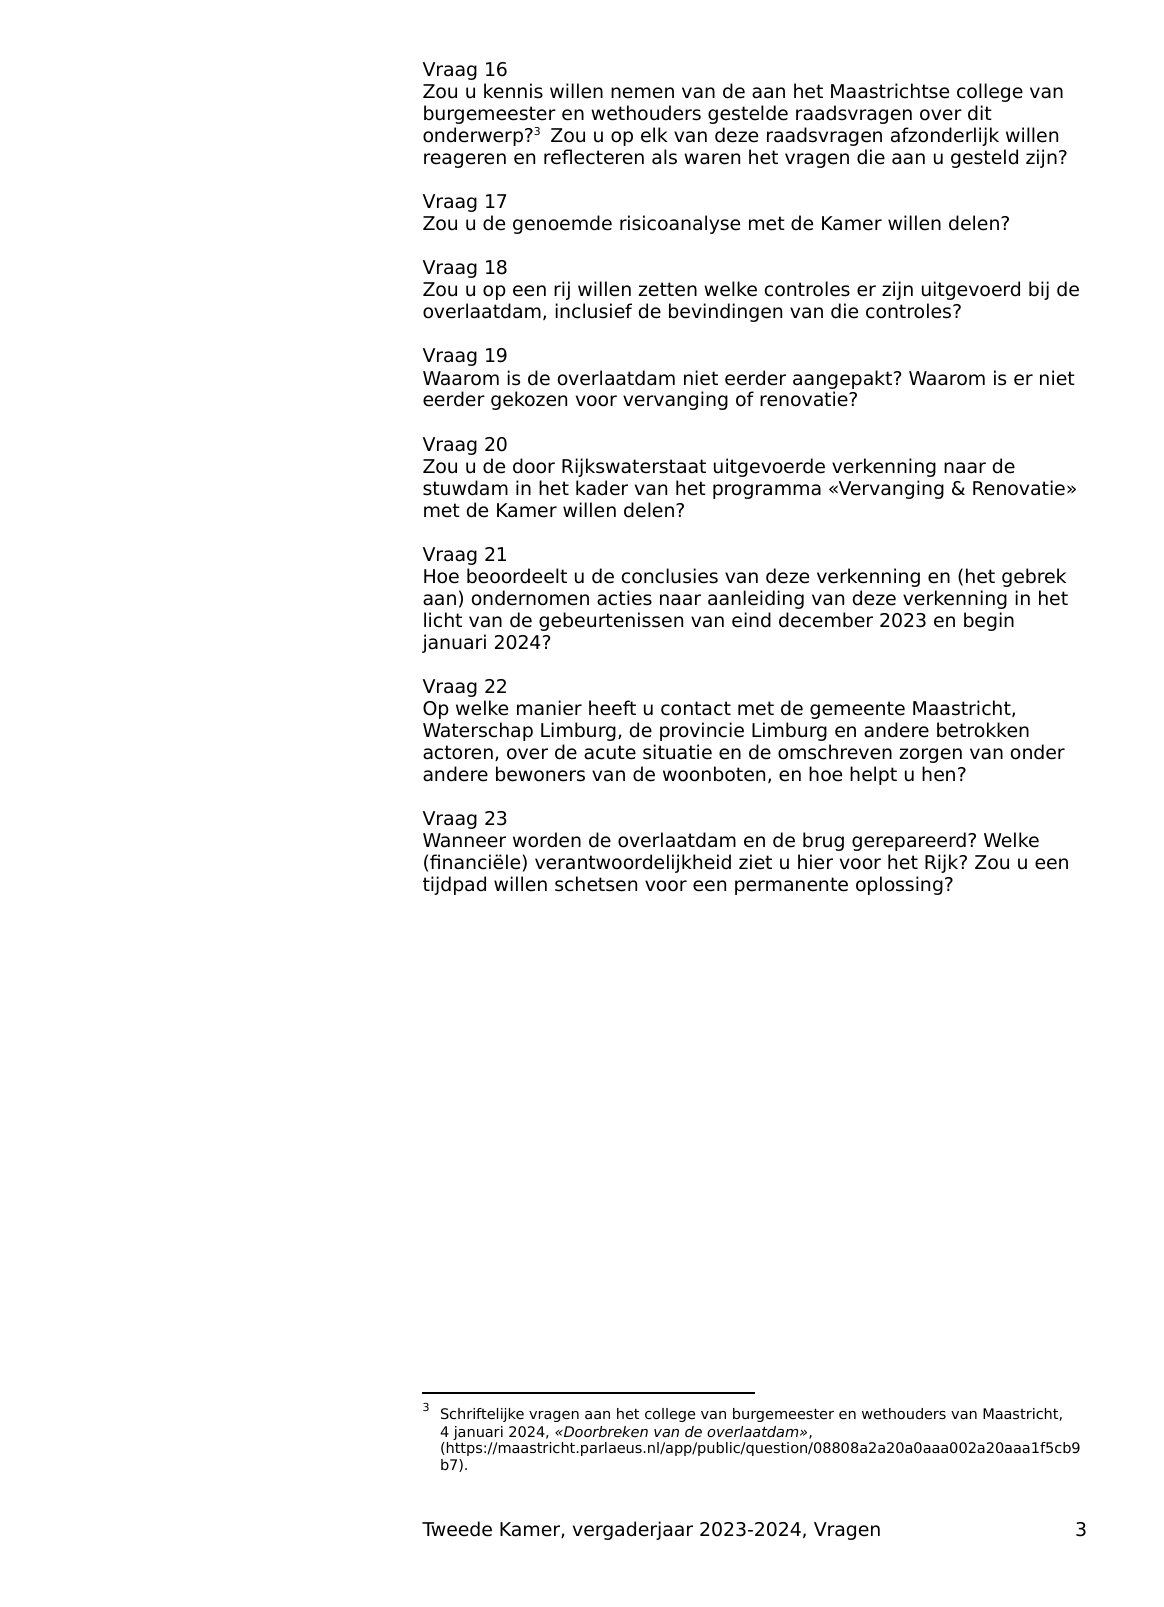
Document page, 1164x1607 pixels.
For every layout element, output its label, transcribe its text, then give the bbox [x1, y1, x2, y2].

text Vraag 17 [422, 191, 1087, 213]
text Wanneer worden de overlaatdam en de brug gerepareerd? Welke (financiële) verantwoordelijkheid ziet u hier voor het Rijk? Zou u een tijdpad willen schetsen voor een permanente oplossing? [422, 830, 1087, 896]
text Hoe beoordeelt u de conclusies van deze verkenning en (het gebrek aan) ondernomen acties naar aanleiding van deze verkenning in het licht van de gebeurtenissen van eind december 2023 en begin januari 2024? [422, 566, 1087, 653]
text Vraag 23 [422, 808, 1087, 830]
text Zou u de genoemde risicoanalyse met de Kamer willen delen? [422, 213, 1087, 235]
text Vraag 16 [422, 59, 1087, 81]
text Waarom is de overlaatdam niet eerder aangepakt? Waarom is er niet eerder gekozen voor vervanging of renovatie? [422, 367, 1087, 411]
text Op welke manier heeft u contact met de gemeente Maastricht, Waterschap Limburg, de provincie Limburg en andere betrokken actoren, over de acute situatie en de omschreven zorgen van onder andere bewoners van de woonboten, en hoe helpt u hen? [422, 698, 1087, 786]
text Vraag 18 [422, 257, 1087, 279]
text Schriftelijke vragen aan het college van burgemeester en wethouders van Maastricht, 4 januari 2024, «Doorbreken van de overlaatdam», (https://maastricht.parlaeus.nl/app/public/question/08808a2a20a0aaa002a20aaa1f5cb9b7). [422, 1402, 1087, 1474]
text Vraag 20 [422, 433, 1087, 456]
text Zou u op een rij willen zetten welke controles er zijn uitgevoerd bij de overlaatdam, inclusief de bevindingen van die controles? [422, 279, 1087, 323]
text Vraag 19 [422, 345, 1087, 367]
text Vraag 22 [422, 676, 1087, 698]
text Zou u kennis willen nemen van de aan het Maastrichtse college van burgemeester en wethouders gestelde raadsvragen over dit onderwerp? Zou u op elk van deze raadsvragen afzonderlijk willen reageren en reflecteren als waren het vragen die aan u gesteld zijn? [422, 81, 1087, 169]
text Vraag 21 [422, 544, 1087, 566]
text Zou u de door Rijkswaterstaat uitgevoerde verkenning naar de stuwdam in het kader van het programma «Vervanging & Renovatie» met de Kamer willen delen? [422, 456, 1087, 521]
